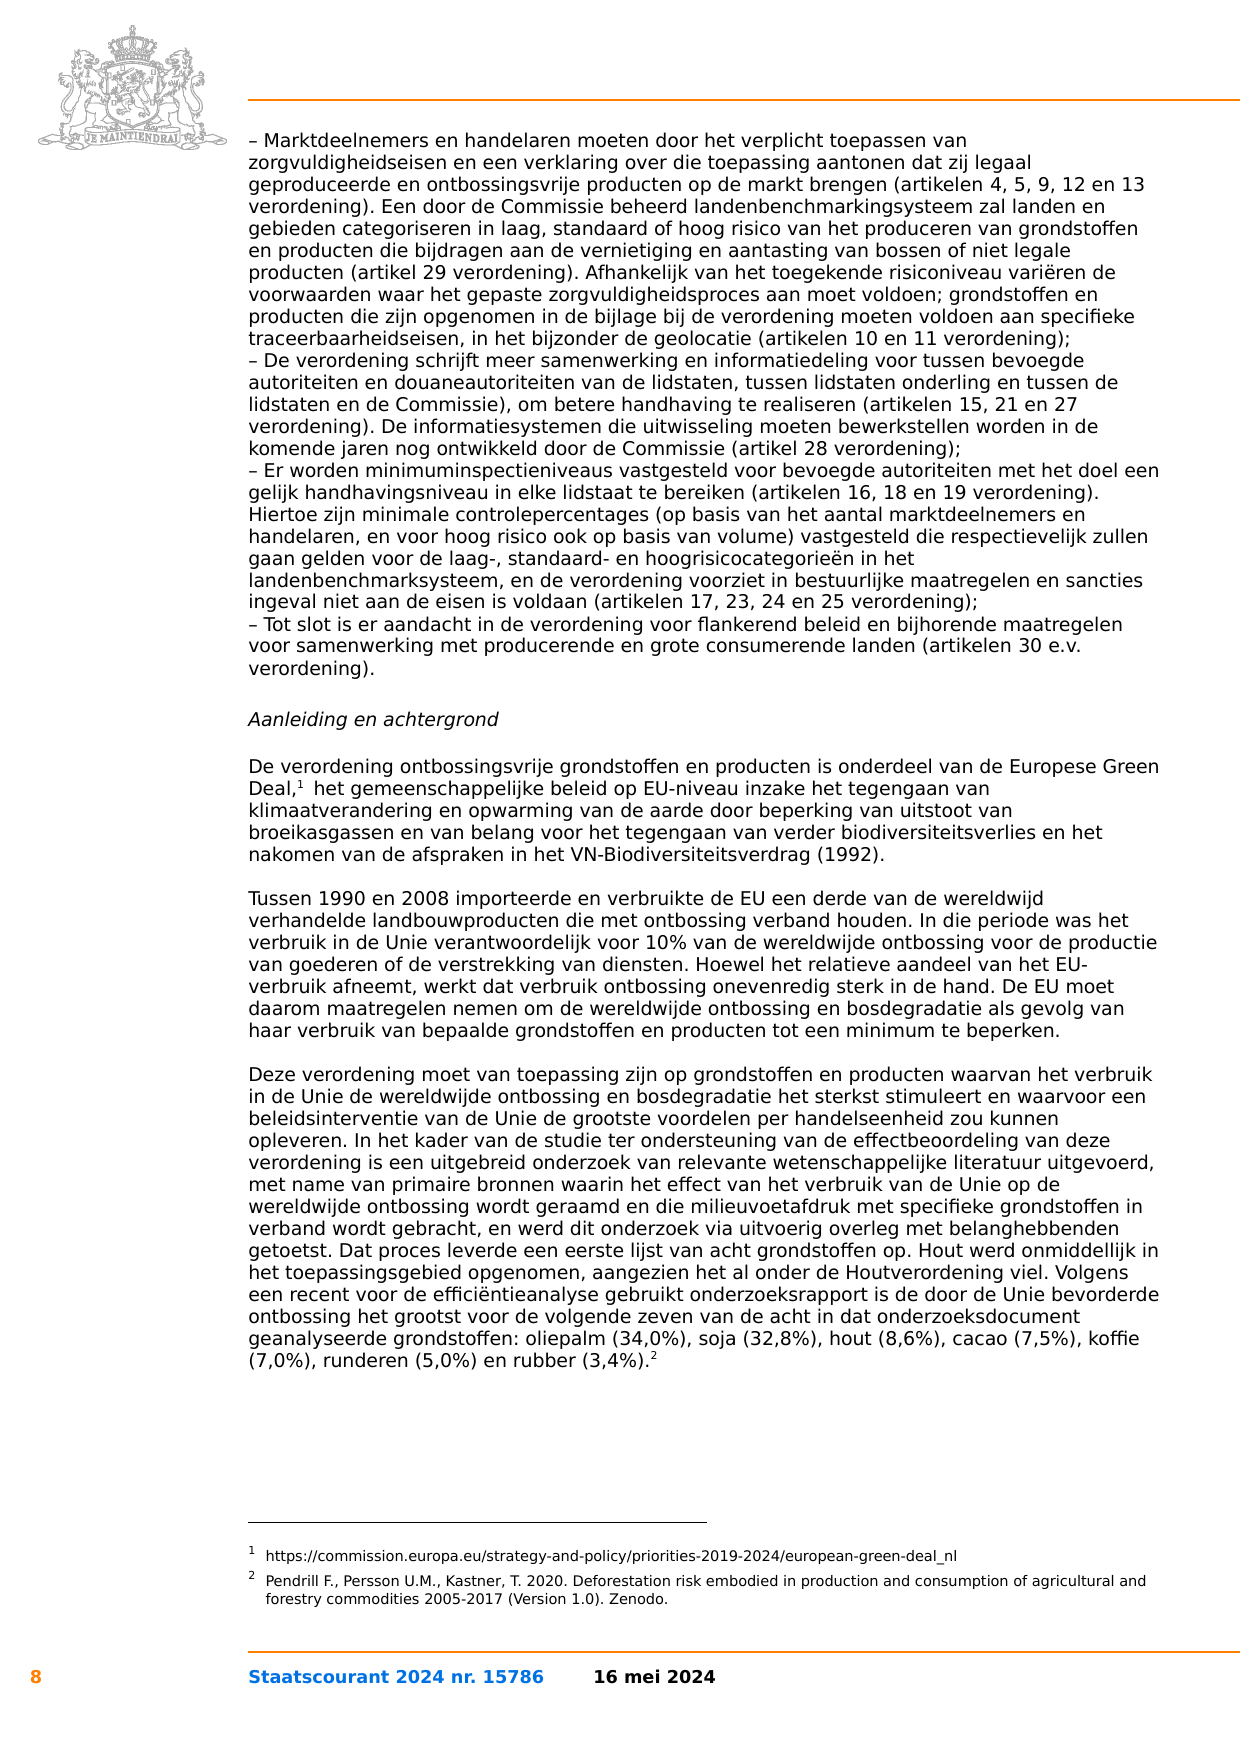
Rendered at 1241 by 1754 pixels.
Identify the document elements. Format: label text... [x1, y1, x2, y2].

text De verordening ontbossingsvrije grondstoffen en producten is onderdeel van de Europese Green Deal, het gemeenschappelijke beleid op EU-niveau inzake het tegengaan van klimaatverandering en opwarming van de aarde door beperking van uitstoot van broeikasgassen en van belang voor het tegengaan van verder biodiversiteitsverlies en het nakomen van de afspraken in het VN-Biodiversiteitsverdrag (1992). [248, 756, 1163, 866]
text Pendrill F., Persson U.M., Kastner, T. 2020. Deforestation risk embodied in production and consumption of agricultural and forestry commodities 2005-2017 (Version 1.0). Zenodo. [248, 1569, 1163, 1608]
picture [38, 25, 227, 150]
text – De verordening schrijft meer samenwerking en informatiedeling voor tussen bevoegde autoriteiten en douaneautoriteiten van de lidstaten, tussen lidstaten onderling en tussen de lidstaten en de Commissie), om betere handhaving te realiseren (artikelen 15, 21 en 27 verordening). De informatiesystemen die uitwisseling moeten bewerkstellen worden in de komende jaren nog ontwikkeld door de Commissie (artikel 28 verordening); [248, 350, 1163, 459]
text – Tot slot is er aandacht in de verordening voor flankerend beleid en bijhorende maatregelen voor samenwerking met producerende en grote consumerende landen (artikelen 30 e.v. verordening). [248, 613, 1163, 679]
subtitle Aanleiding en achtergrond [248, 709, 1163, 731]
text – Marktdeelnemers en handelaren moeten door het verplicht toepassen van zorgvuldigheidseisen en een verklaring over die toepassing aantonen dat zij legaal geproduceerde en ontbossingsvrije producten op de markt brengen (artikelen 4, 5, 9, 12 en 13 verordening). Een door de Commissie beheerd landenbenchmarkingsysteem zal landen en gebieden categoriseren in laag, standaard of hoog risico van het produceren van grondstoffen en producten die bijdragen aan de vernietiging en aantasting van bossen of niet legale producten (artikel 29 verordening). Afhankelijk van het toegekende risiconiveau variëren de voorwaarden waar het gepaste zorgvuldigheidsproces aan moet voldoen; grondstoffen en producten die zijn opgenomen in de bijlage bij de verordening moeten voldoen aan specifieke traceerbaarheidseisen, in het bijzonder de geolocatie (artikelen 10 en 11 verordening); [248, 130, 1163, 350]
text Tussen 1990 en 2008 importeerde en verbruikte de EU een derde van de wereldwijd verhandelde landbouwproducten die met ontbossing verband houden. In die periode was het verbruik in de Unie verantwoordelijk voor 10% van de wereldwijde ontbossing voor de productie van goederen of de verstrekking van diensten. Hoewel het relatieve aandeel van het EU-verbruik afneemt, werkt dat verbruik ontbossing onevenredig sterk in de hand. De EU moet daarom maatregelen nemen om de wereldwijde ontbossing en bosdegradatie als gevolg van haar verbruik van bepaalde grondstoffen en producten tot een minimum te beperken. [248, 888, 1163, 1042]
text – Er worden minimuminspectieniveaus vastgesteld voor bevoegde autoriteiten met het doel een gelijk handhavingsniveau in elke lidstaat te bereiken (artikelen 16, 18 en 19 verordening). Hiertoe zijn minimale controlepercentages (op basis van het aantal marktdeelnemers en handelaren, en voor hoog risico ook op basis van volume) vastgesteld die respectievelijk zullen gaan gelden voor de laag-, standaard- en hoogrisicocategorieën in het landenbenchmarksysteem, en de verordening voorziet in bestuurlijke maatregelen en sancties ingeval niet aan de eisen is voldaan (artikelen 17, 23, 24 en 25 verordening); [248, 459, 1163, 613]
text https://commission.europa.eu/strategy-and-policy/priorities-2019-2024/european-green-deal_nl [248, 1544, 1163, 1566]
text Deze verordening moet van toepassing zijn op grondstoffen en producten waarvan het verbruik in de Unie de wereldwijde ontbossing en bosdegradatie het sterkst stimuleert en waarvoor een beleidsinterventie van de Unie de grootste voordelen per handelseenheid zou kunnen opleveren. In het kader van de studie ter ondersteuning van de effectbeoordeling van deze verordening is een uitgebreid onderzoek van relevante wetenschappelijke literatuur uitgevoerd, met name van primaire bronnen waarin het effect van het verbruik van de Unie op de wereldwijde ontbossing wordt geraamd en die milieuvoetafdruk met specifieke grondstoffen in verband wordt gebracht, en werd dit onderzoek via uitvoerig overleg met belanghebbenden getoetst. Dat proces leverde een eerste lijst van acht grondstoffen op. Hout werd onmiddellijk in het toepassingsgebied opgenomen, aangezien het al onder de Houtverordening viel. Volgens een recent voor de efficiëntieanalyse gebruikt onderzoeksrapport is de door de Unie bevorderde ontbossing het grootst voor de volgende zeven van de acht in dat onderzoeksdocument geanalyseerde grondstoffen: oliepalm (34,0%), soja (32,8%), hout (8,6%), cacao (7,5%), koffie (7,0%), runderen (5,0%) en rubber (3,4%). [248, 1064, 1163, 1372]
